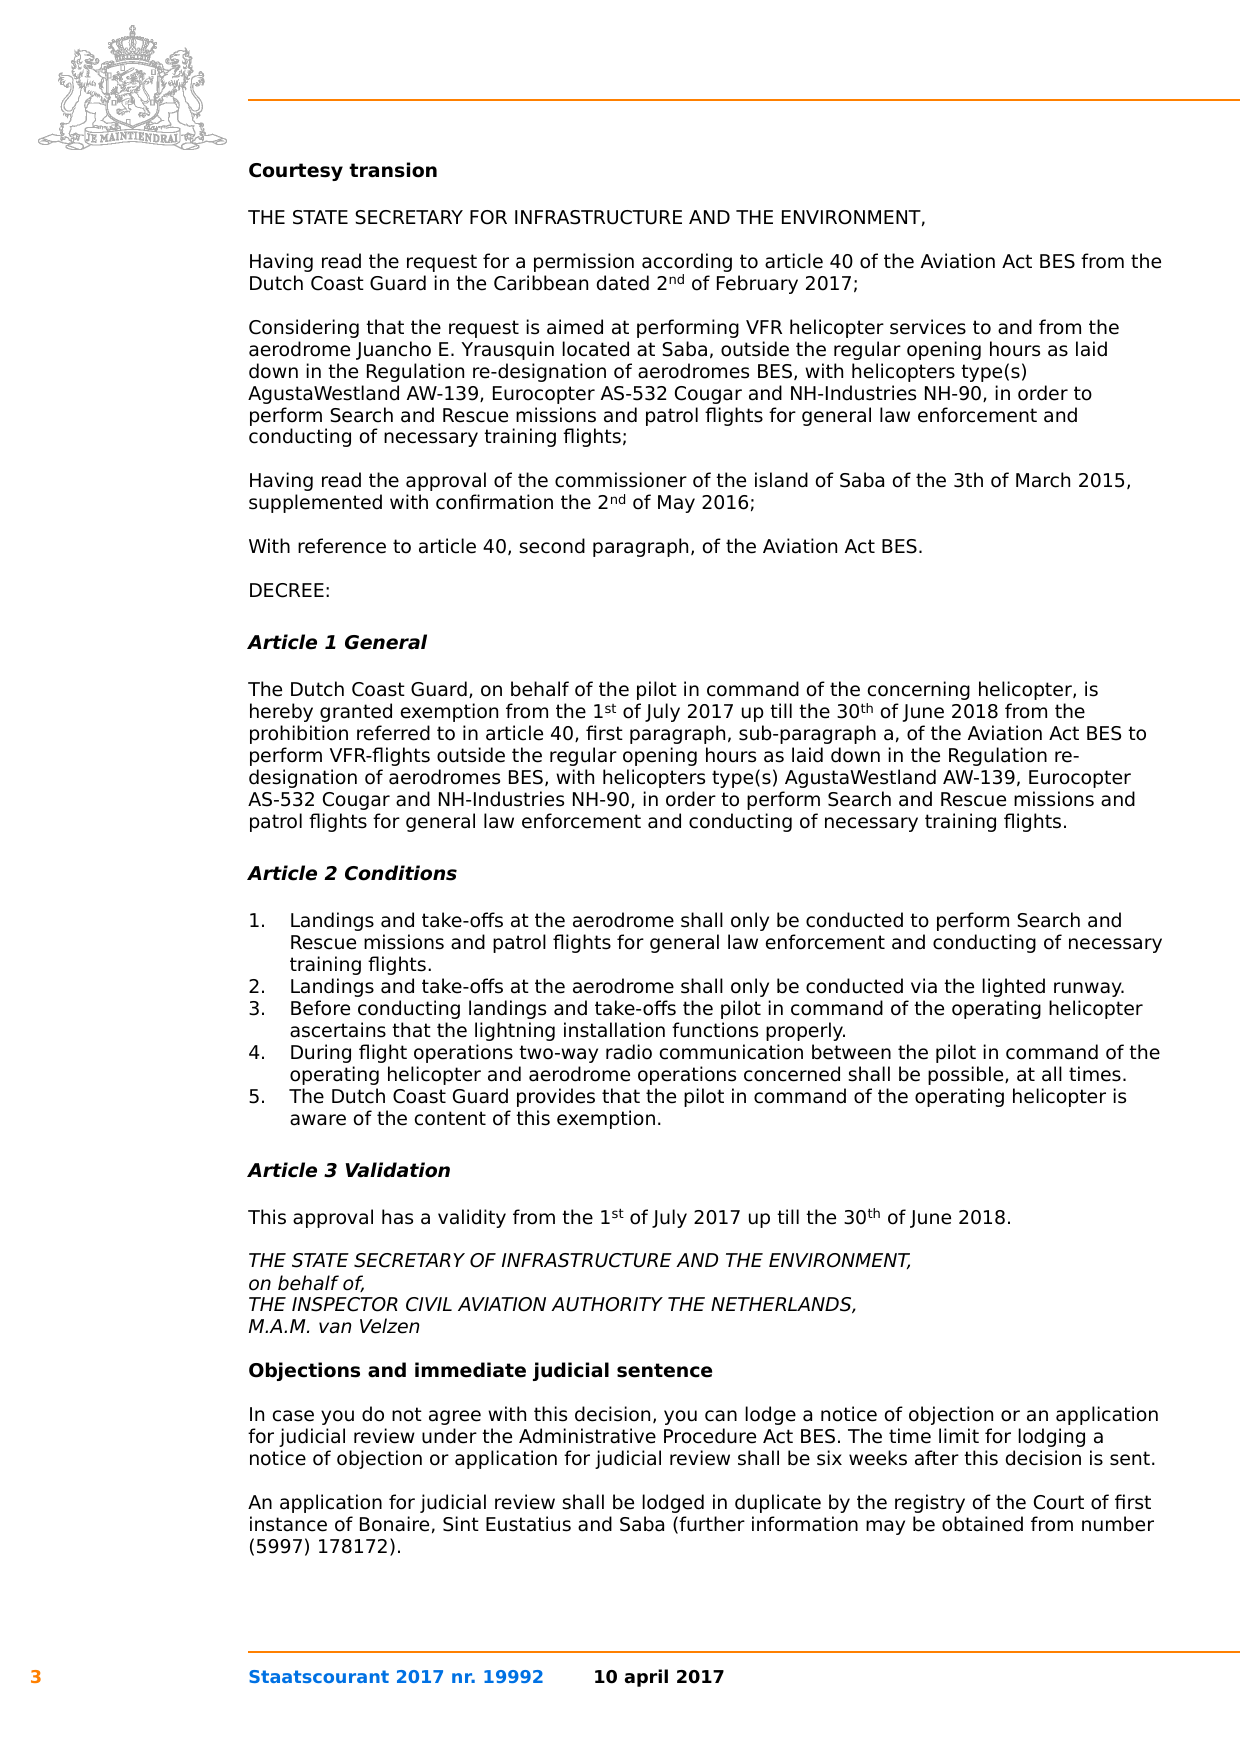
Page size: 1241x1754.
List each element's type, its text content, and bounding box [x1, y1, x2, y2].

subtitle Article 1 General [248, 632, 1163, 654]
text 2. Landings and take-offs at the aerodrome shall only be conducted via the lighted runway. [248, 976, 1163, 998]
subtitle Courtesy transion [248, 160, 1163, 182]
subtitle Article 2 Conditions [248, 863, 1163, 885]
text Having read the request for a permission according to article 40 of the Aviation Act BES from the Dutch Coast Guard in the Caribbean dated 2nd of February 2017; [248, 251, 1163, 295]
text M.A.M. van Velzen [248, 1316, 1163, 1338]
text THE INSPECTOR CIVIL AVIATION AUTHORITY THE NETHERLANDS, [248, 1294, 1163, 1316]
text The Dutch Coast Guard, on behalf of the pilot in command of the concerning helicopter, is hereby granted exemption from the 1st of July 2017 up till the 30th of June 2018 from the prohibition referred to in article 40, first paragraph, sub-paragraph a, of the Aviation Act BES to perform VFR-flights outside the regular opening hours as laid down in the Regulation re-designation of aerodromes BES, with helicopters type(s) AgustaWestland AW-139, Eurocopter AS-532 Cougar and NH-Industries NH-90, in order to perform Search and Rescue missions and patrol flights for general law enforcement and conducting of necessary training flights. [248, 679, 1163, 833]
text 5. The Dutch Coast Guard provides that the pilot in command of the operating helicopter is aware of the content of this exemption. [248, 1086, 1163, 1129]
text THE STATE SECRETARY FOR INFRASTRUCTURE AND THE ENVIRONMENT, [248, 207, 1163, 229]
text 1. Landings and take-offs at the aerodrome shall only be conducted to perform Search and Rescue missions and patrol flights for general law enforcement and conducting of necessary training flights. [248, 910, 1163, 976]
text An application for judicial review shall be lodged in duplicate by the registry of the Court of first instance of Bonaire, Sint Eustatius and Saba (further information may be obtained from number (5997) 178172). [248, 1492, 1163, 1558]
text THE STATE SECRETARY OF INFRASTRUCTURE AND THE ENVIRONMENT, [248, 1250, 1163, 1272]
text DECREE: [248, 580, 1163, 602]
text Objections and immediate judicial sentence [248, 1360, 1163, 1382]
subtitle Article 3 Validation [248, 1159, 1163, 1182]
text Having read the approval of the commissioner of the island of Saba of the 3th of March 2015, supplemented with confirmation the 2nd of May 2016; [248, 470, 1163, 514]
text In case you do not agree with this decision, you can lodge a notice of objection or an application for judicial review under the Administrative Procedure Act BES. The time limit for lodging a notice of objection or application for judicial review shall be six weeks after this decision is sent. [248, 1404, 1163, 1470]
text 4. During flight operations two-way radio communication between the pilot in command of the operating helicopter and aerodrome operations concerned shall be possible, at all times. [248, 1042, 1163, 1086]
text 3. Before conducting landings and take-offs the pilot in command of the operating helicopter ascertains that the lightning installation functions properly. [248, 998, 1163, 1042]
text on behalf of, [248, 1272, 1163, 1294]
text Considering that the request is aimed at performing VFR helicopter services to and from the aerodrome Juancho E. Yrausquin located at Saba, outside the regular opening hours as laid down in the Regulation re-designation of aerodromes BES, with helicopters type(s) AgustaWestland AW-139, Eurocopter AS-532 Cougar and NH-Industries NH-90, in order to perform Search and Rescue missions and patrol flights for general law enforcement and conducting of necessary training flights; [248, 317, 1163, 448]
picture [38, 25, 227, 150]
text With reference to article 40, second paragraph, of the Aviation Act BES. [248, 536, 1163, 558]
text This approval has a validity from the 1st of July 2017 up till the 30th of June 2018. [248, 1207, 1163, 1228]
